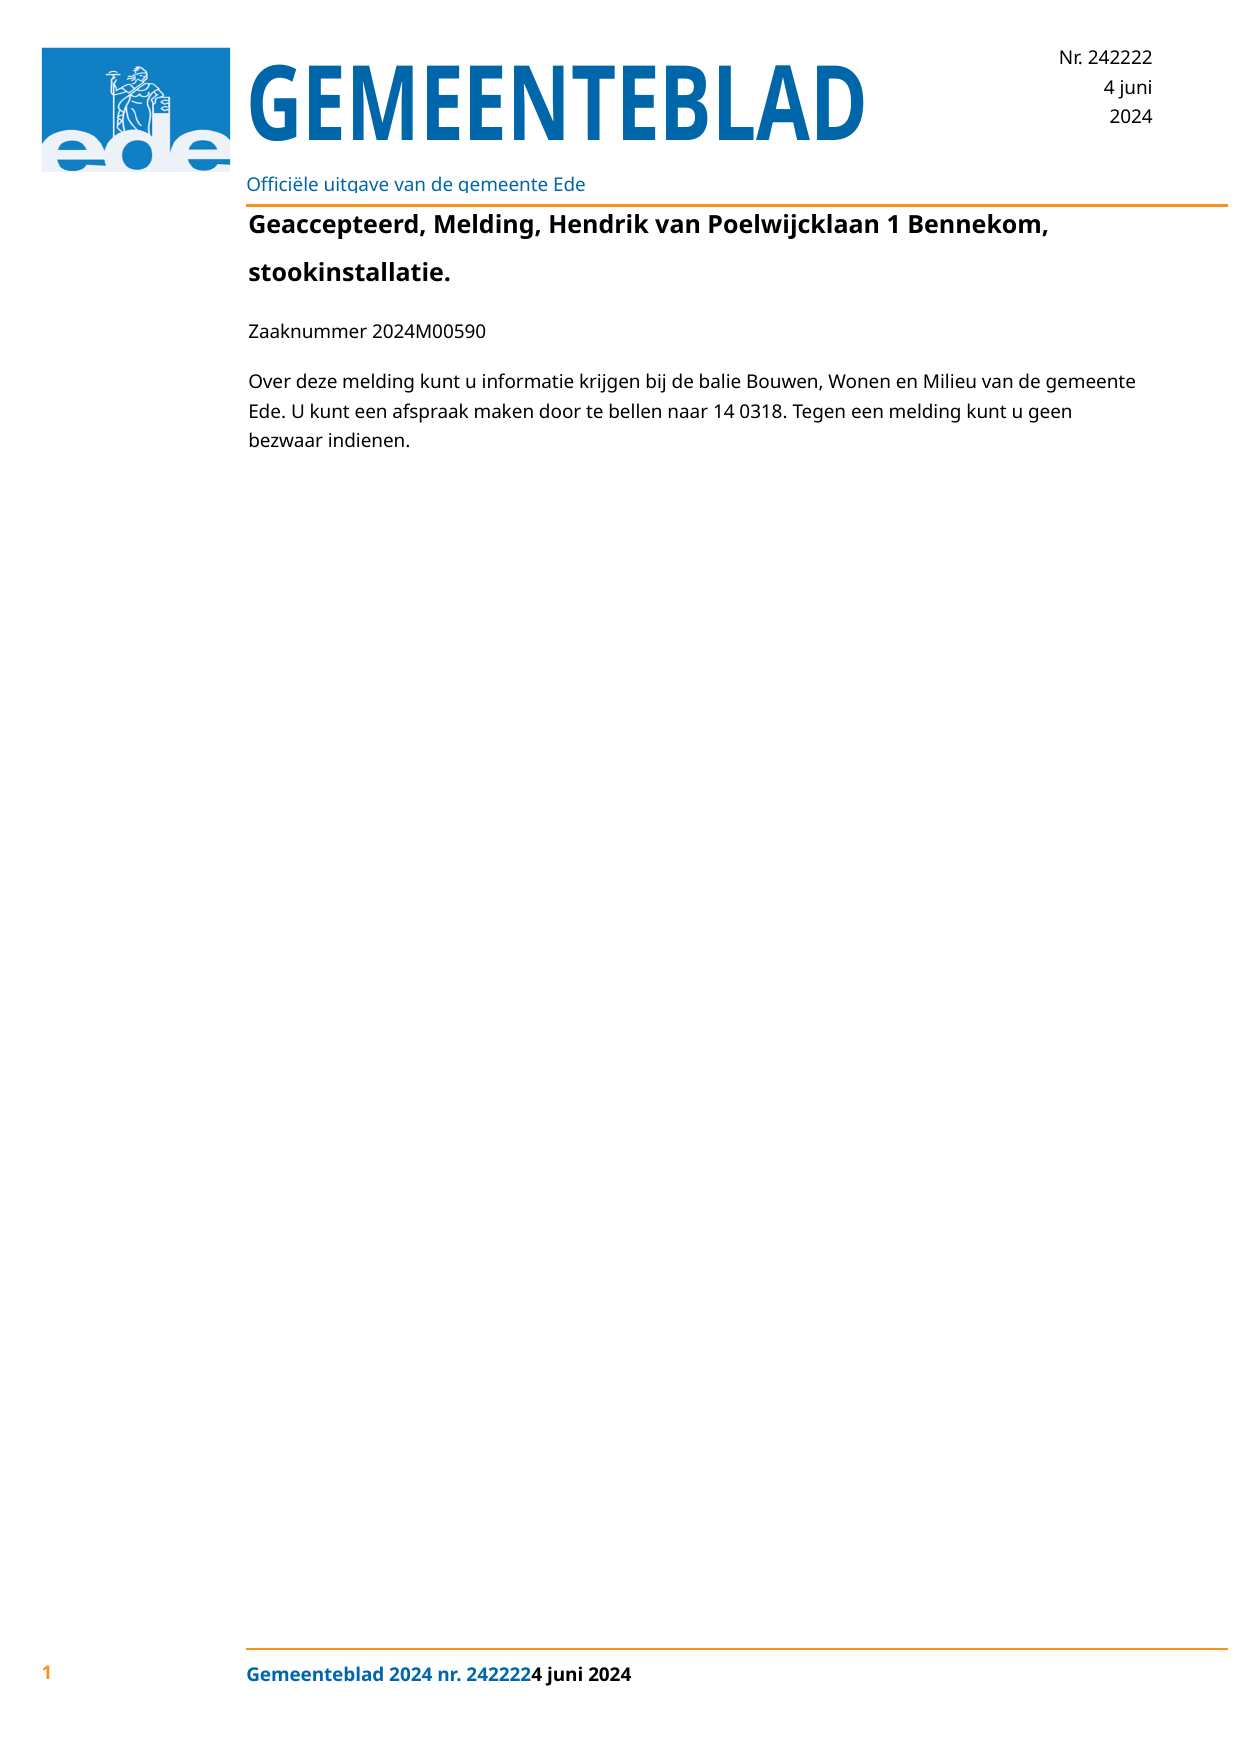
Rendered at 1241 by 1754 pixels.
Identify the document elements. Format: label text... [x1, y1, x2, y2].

text Over deze melding kunt u informatie krijgen bij de balie Bouwen, Wonen en Milieu van de gemeente Ede. U kunt een afspraak maken door te bellen naar 14 0318. Tegen een melding kunt u geen bezwaar indienen. [248, 368, 1152, 453]
text Zaaknummer 2024M00590 [248, 318, 1152, 344]
text Geaccepteerd, Melding, Hendrik van Poelwijcklaan 1 Bennekom, stookinstallatie. [248, 207, 1152, 288]
picture [41, 47, 231, 172]
